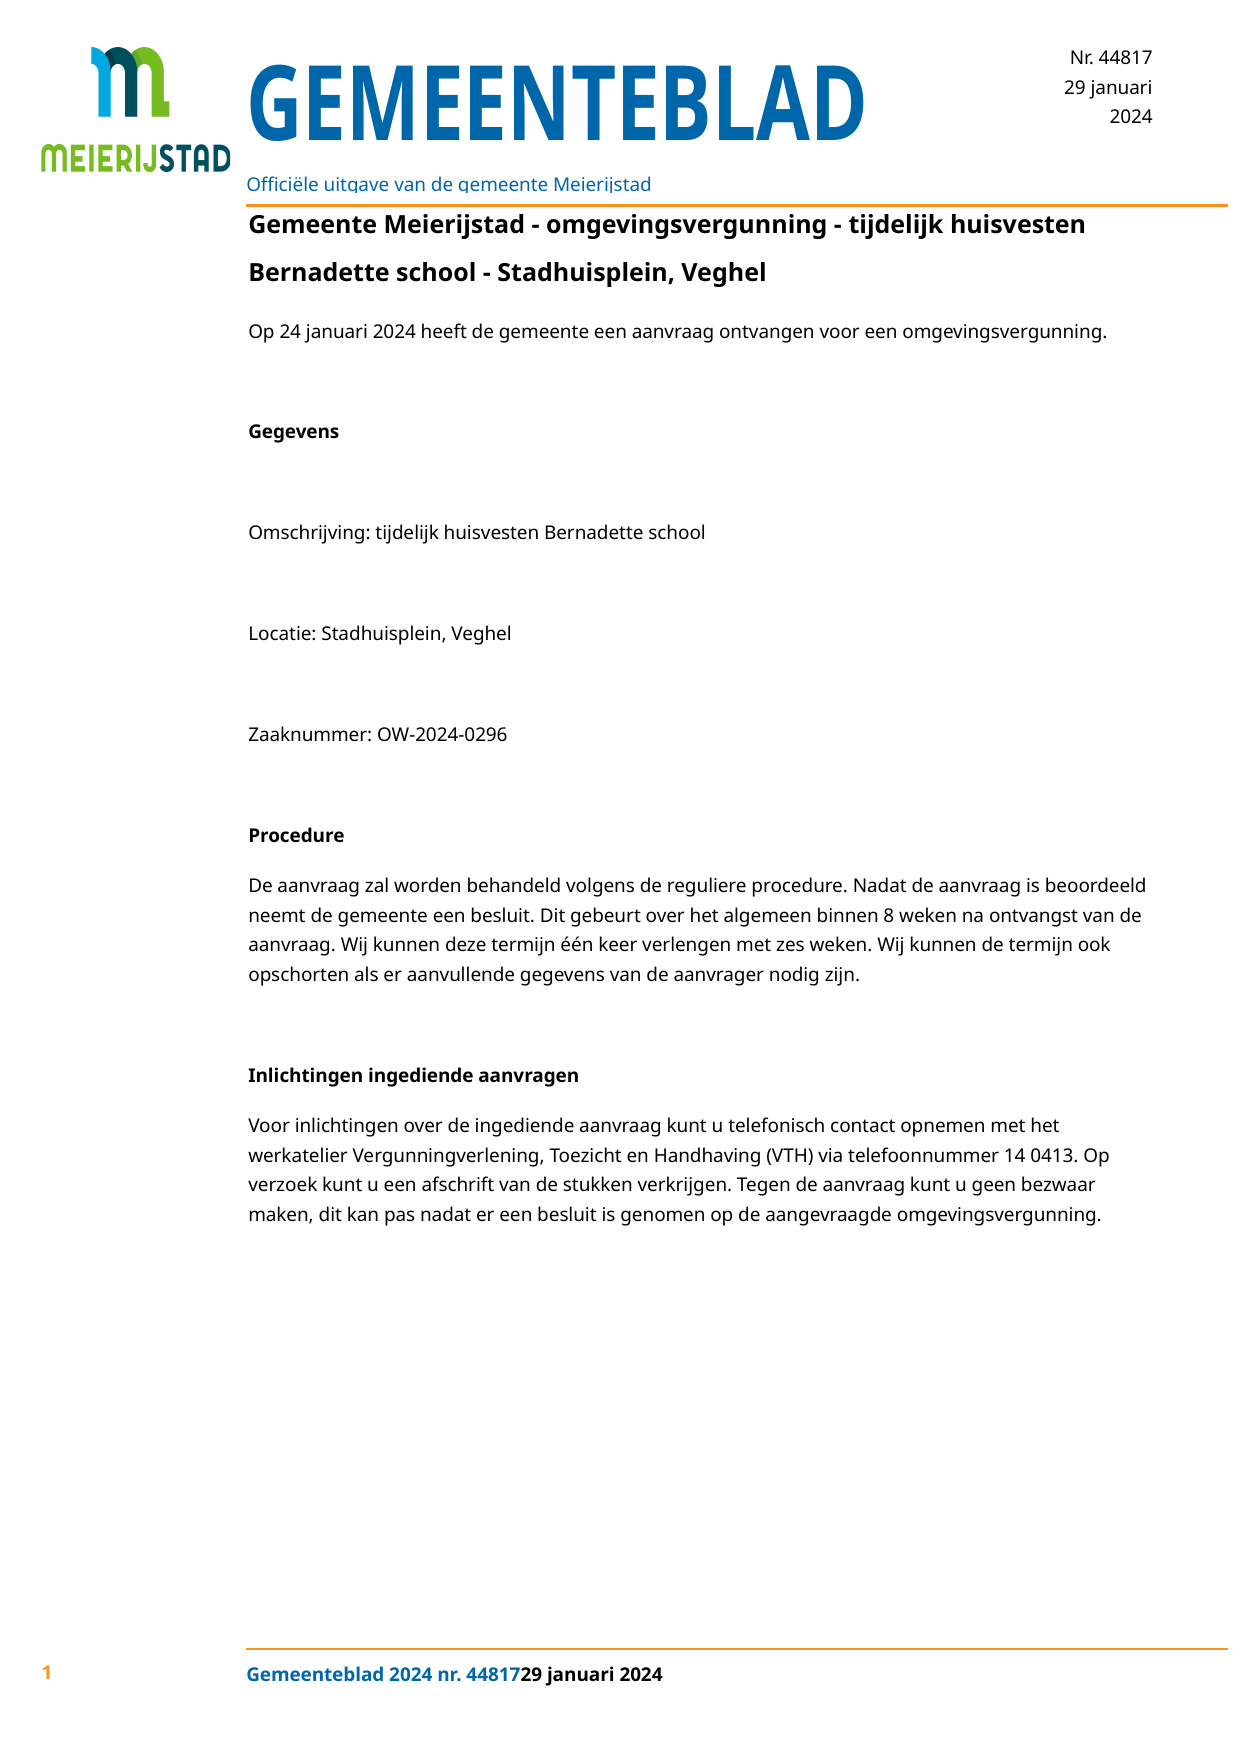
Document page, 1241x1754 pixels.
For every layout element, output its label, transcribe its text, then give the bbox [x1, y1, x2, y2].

text Omschrijving: tijdelijk huisvesten Bernadette school [248, 519, 1152, 545]
text Voor inlichtingen over de ingediende aanvraag kunt u telefonisch contact opnemen met het werkatelier Vergunningverlening, Toezicht en Handhaving (VTH) via telefoonnummer 14 0413. Op verzoek kunt u een afschrift van de stukken verkrijgen. Tegen de aanvraag kunt u geen bezwaar maken, dit kan pas nadat er een besluit is genomen op de aangevraagde omgevingsvergunning. [248, 1112, 1152, 1227]
text Gegevens [248, 419, 1152, 444]
picture [41, 47, 231, 172]
text Procedure [248, 822, 1152, 848]
text De aanvraag zal worden behandeld volgens de reguliere procedure. Nadat de aanvraag is beoordeeld neemt de gemeente een besluit. Dit gebeurt over het algemeen binnen 8 weken na ontvangst van de aanvraag. Wij kunnen deze termijn één keer verlengen met zes weken. Wij kunnen de termijn ook opschorten als er aanvullende gegevens van de aanvrager nodig zijn. [248, 872, 1152, 987]
text Op 24 januari 2024 heeft de gemeente een aanvraag ontvangen voor een omgevingsvergunning. [248, 318, 1152, 344]
text Inlichtingen ingediende aanvragen [248, 1062, 1152, 1088]
text Zaaknummer: OW-2024-0296 [248, 721, 1152, 747]
text Locatie: Stadhuisplein, Veghel [248, 620, 1152, 646]
text Gemeente Meierijstad - omgevingsvergunning - tijdelijk huisvesten Bernadette school - Stadhuisplein, Veghel [248, 207, 1152, 288]
